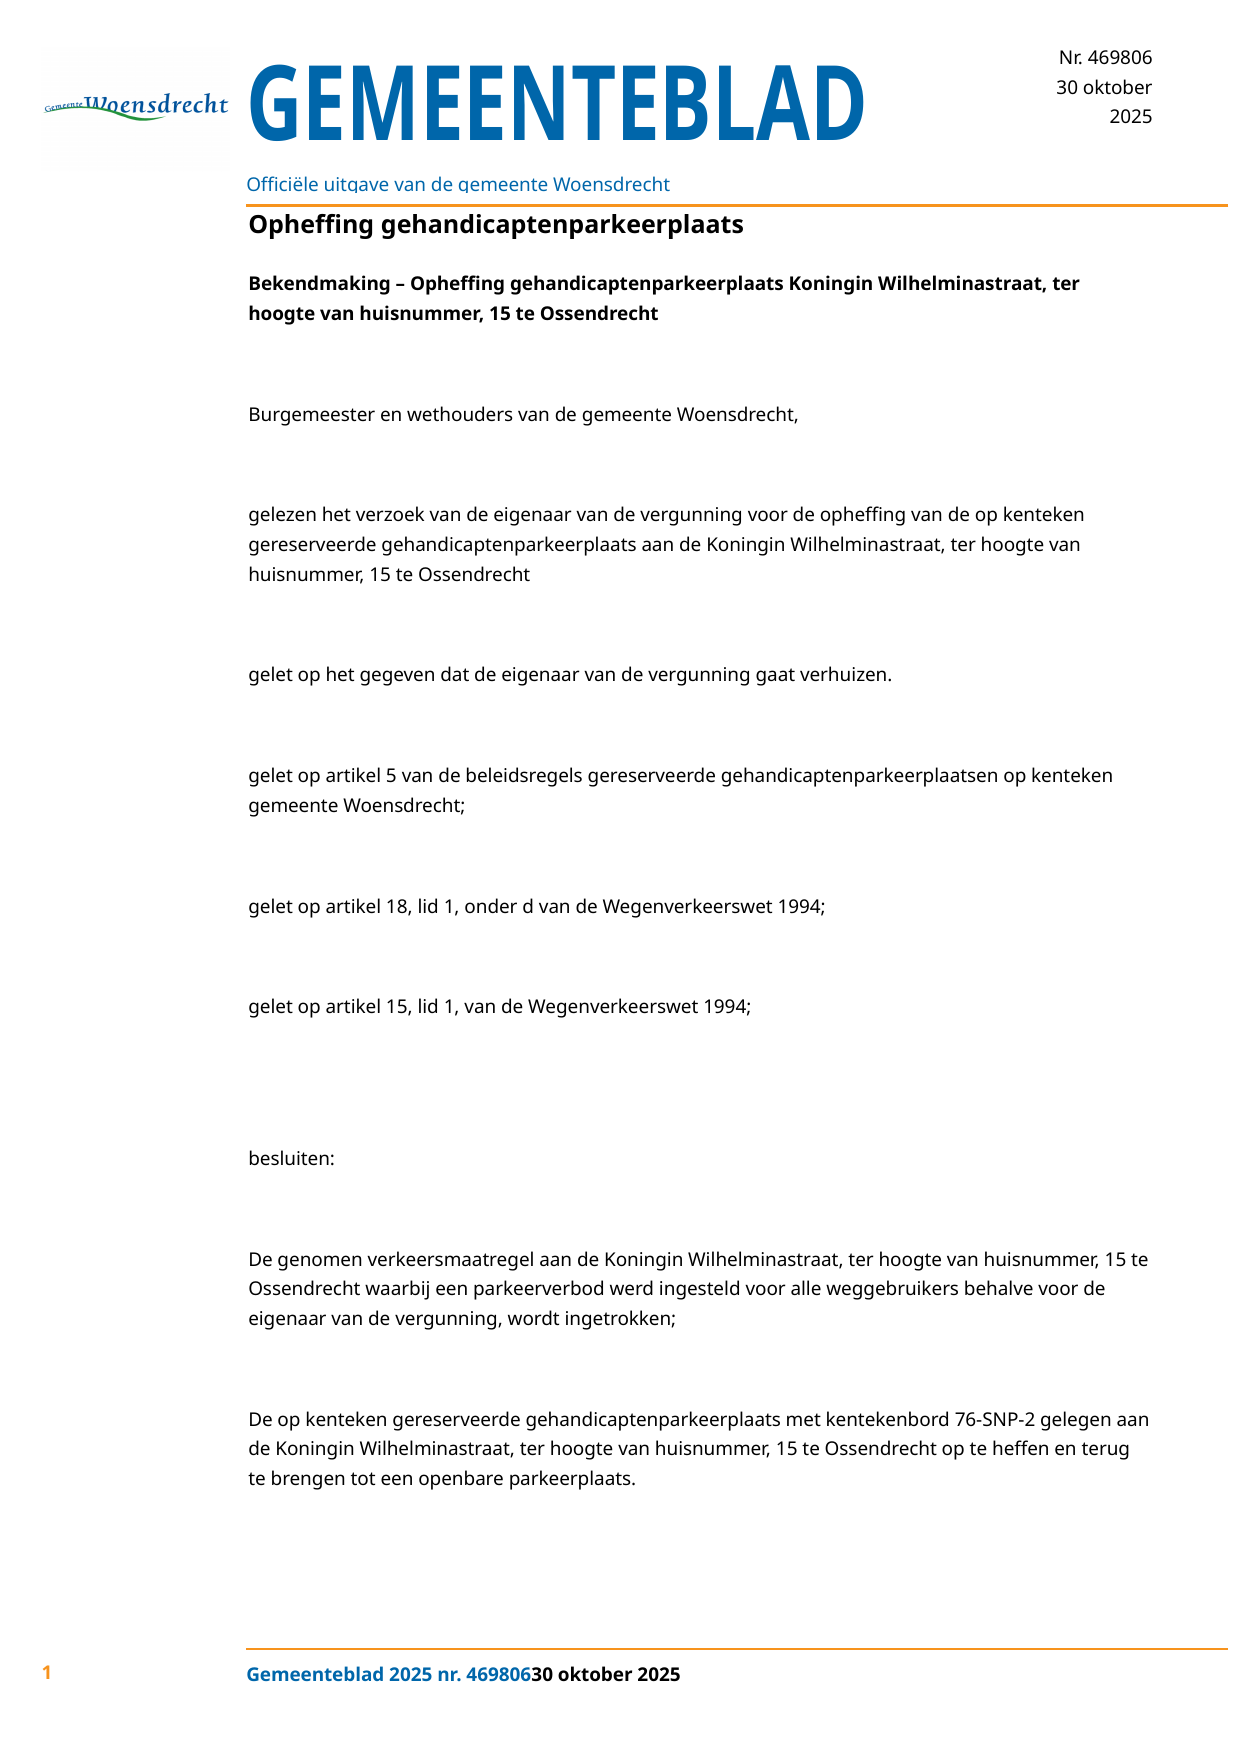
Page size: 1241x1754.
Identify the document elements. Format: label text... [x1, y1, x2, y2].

text Opheffing gehandicaptenparkeerplaats [248, 207, 1152, 241]
text gelezen het verzoek van de eigenaar van de vergunning voor de opheffing van de op kenteken gereserveerde gehandicaptenparkeerplaats aan de Koningin Wilhelminastraat, ter hoogte van huisnummer, 15 te Ossendrecht [248, 502, 1152, 586]
text gelet op artikel 18, lid 1, onder d van de Wegenverkeerswet 1994; [248, 893, 1152, 918]
text gelet op artikel 5 van de beleidsregels gereserveerde gehandicaptenparkeerplaatsen op kenteken gemeente Woensdrecht; [248, 762, 1152, 818]
text Burgemeester en wethouders van de gemeente Woensdrecht, [248, 401, 1152, 426]
text De genomen verkeersmaatregel aan de Koningin Wilhelminastraat, ter hoogte van huisnummer, 15 te Ossendrecht waarbij een parkeerverbod werd ingesteld voor alle weggebruikers behalve voor de eigenaar van de vergunning, wordt ingetrokken; [248, 1246, 1152, 1331]
text De op kenteken gereserveerde gehandicaptenparkeerplaats met kentekenbord 76-SNP-2 gelegen aan de Koningin Wilhelminastraat, ter hoogte van huisnummer, 15 te Ossendrecht op te heffen en terug te brengen tot een openbare parkeerplaats. [248, 1406, 1152, 1491]
text Bekendmaking – Opheffing gehandicaptenparkeerplaats Koningin Wilhelminastraat, ter hoogte van huisnummer, 15 te Ossendrecht [248, 270, 1152, 326]
text besluiten: [248, 1145, 1152, 1171]
text gelet op artikel 15, lid 1, van de Wegenverkeerswet 1994; [248, 994, 1152, 1019]
picture [41, 47, 231, 172]
text gelet op het gegeven dat de eigenaar van de vergunning gaat verhuizen. [248, 662, 1152, 687]
